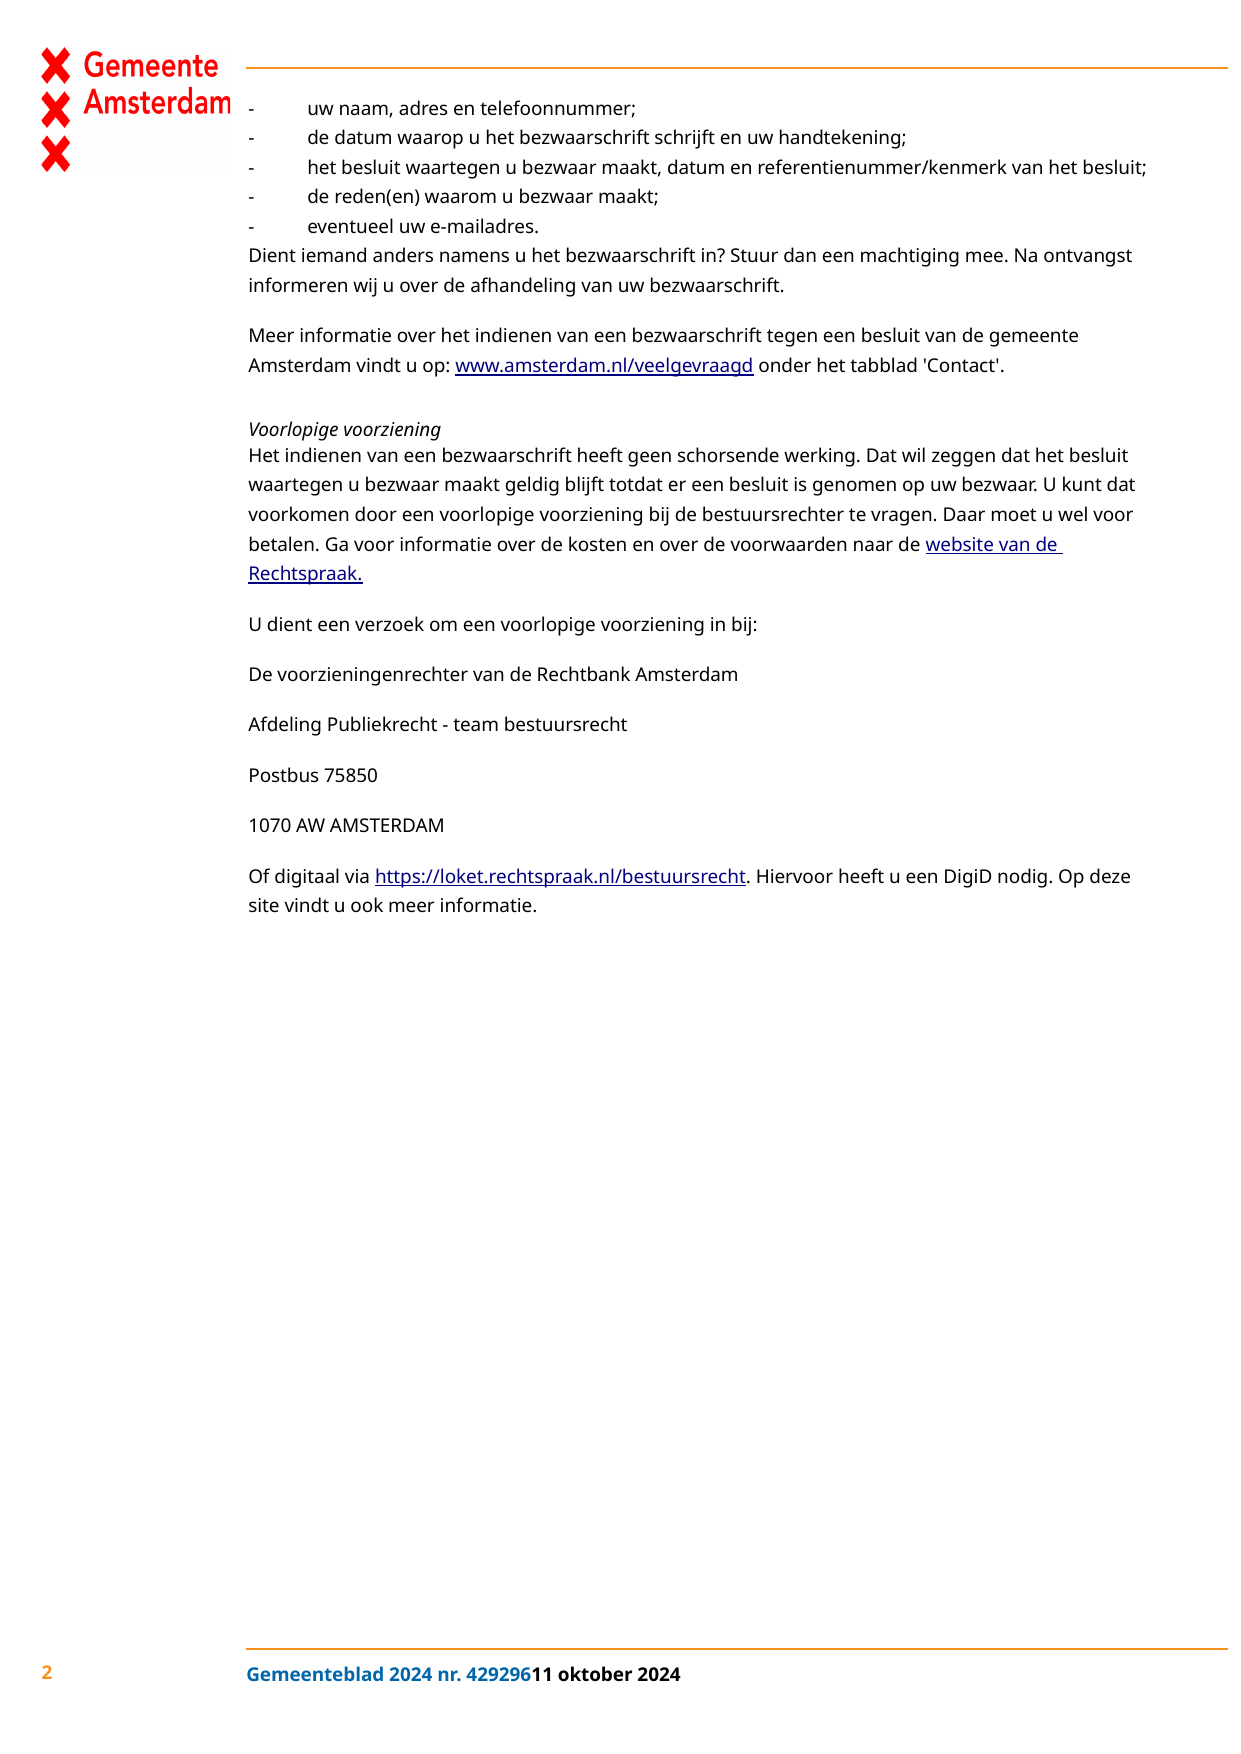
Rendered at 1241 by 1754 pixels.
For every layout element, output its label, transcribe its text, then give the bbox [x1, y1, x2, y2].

list het besluit waartegen u bezwaar maakt, datum en referentienummer/kenmerk van het besluit; [248, 154, 1152, 180]
list uw naam, adres en telefoonnummer; [248, 95, 1152, 121]
text Voorlopige voorziening [248, 416, 1152, 442]
text Het indienen van een bezwaarschrift heeft geen schorsende werking. Dat wil zeggen dat het besluit waartegen u bezwaar maakt geldig blijft totdat er een besluit is genomen op uw bezwaar. U kunt dat voorkomen door een voorlopige voorziening bij de bestuursrechter te vragen. Daar moet u wel voor betalen. Ga voor informatie over de kosten en over de voorwaarden naar de website van de Rechtspraak. [248, 442, 1152, 586]
text Meer informatie over het indienen van een bezwaarschrift tegen een besluit van de gemeente Amsterdam vindt u op: www.amsterdam.nl/veelgevraagd onder het tabblad 'Contact'. [248, 323, 1152, 378]
text Of digitaal via https://loket.rechtspraak.nl/bestuursrecht. Hiervoor heeft u een DigiD nodig. Op deze site vindt u ook meer informatie. [248, 863, 1152, 918]
picture [41, 47, 231, 172]
list eventueel uw e-mailadres. [248, 213, 1152, 239]
text De voorzieningenrechter van de Rechtbank Amsterdam [248, 661, 1152, 687]
text Afdeling Publiekrecht - team bestuursrecht [248, 712, 1152, 737]
list de reden(en) waarom u bezwaar maakt; [248, 183, 1152, 209]
text Postbus 75850 [248, 762, 1152, 788]
text Dient iemand anders namens u het bezwaarschrift in? Stuur dan een machtiging mee. Na ontvangst informeren wij u over de afhandeling van uw bezwaarschrift. [248, 243, 1152, 298]
text U dient een verzoek om een voorlopige voorziening in bij: [248, 611, 1152, 636]
list de datum waarop u het bezwaarschrift schrijft en uw handtekening; [248, 124, 1152, 150]
text 1070 AW AMSTERDAM [248, 812, 1152, 838]
